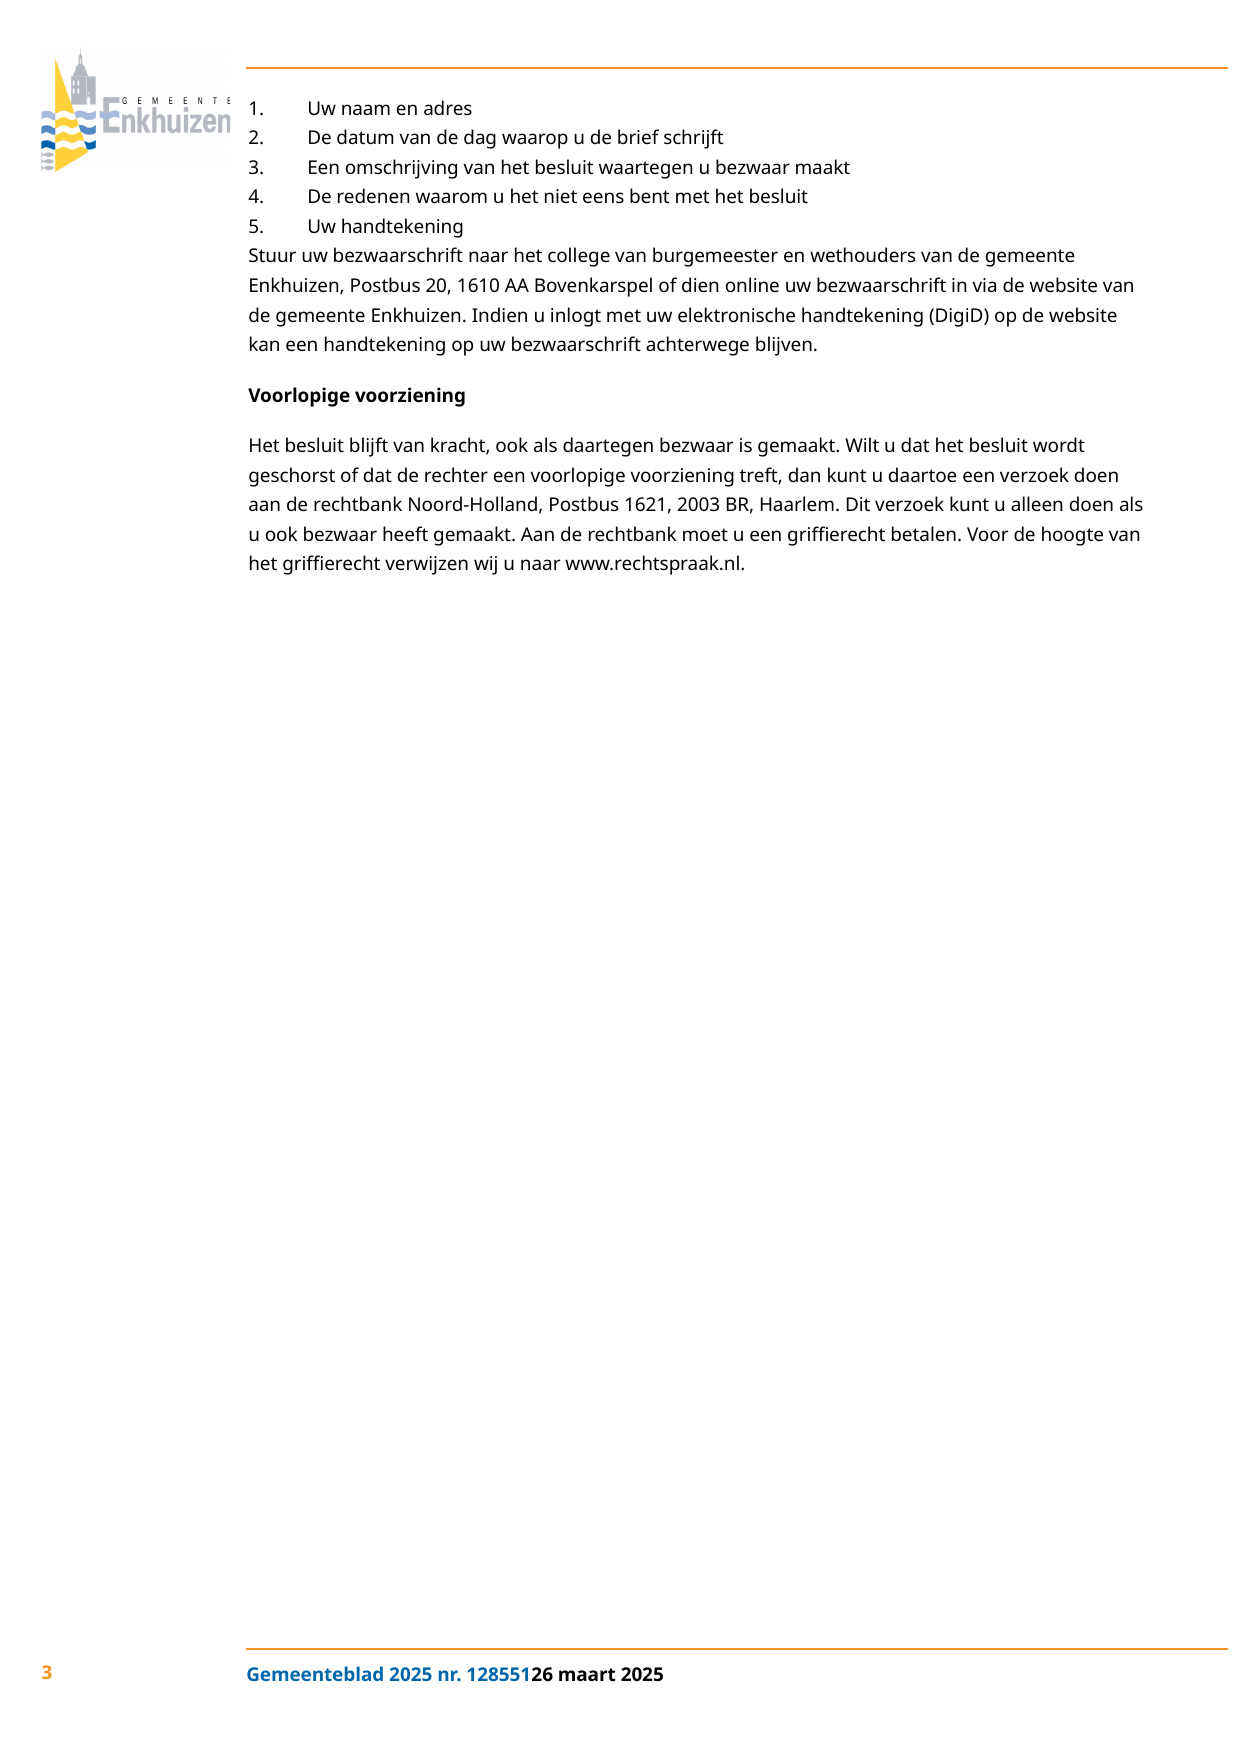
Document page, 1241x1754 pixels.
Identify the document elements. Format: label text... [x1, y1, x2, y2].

text Stuur uw bezwaarschrift naar het college van burgemeester en wethouders van de gemeente Enkhuizen, Postbus 20, 1610 AA Bovenkarspel of dien online uw bezwaarschrift in via de website van de gemeente Enkhuizen. Indien u inlogt met uw elektronische handtekening (DigiD) op de website kan een handtekening op uw bezwaarschrift achterwege blijven. [248, 243, 1152, 357]
picture [41, 47, 231, 172]
text Het besluit blijft van kracht, ook als daartegen bezwaar is gemaakt. Wilt u dat het besluit wordt geschorst of dat de rechter een voorlopige voorziening treft, dan kunt u daartoe een verzoek doen aan de rechtbank Noord-Holland, Postbus 1621, 2003 BR, Haarlem. Dit verzoek kunt u alleen doen als u ook bezwaar heeft gemaakt. Aan de rechtbank moet u een griffierecht betalen. Voor de hoogte van het griffierecht verwijzen wij u naar www.rechtspraak.nl. [248, 432, 1152, 576]
list De datum van de dag waarop u de brief schrijft [248, 124, 1152, 150]
list Uw handtekening [248, 213, 1152, 239]
list De redenen waarom u het niet eens bent met het besluit [248, 183, 1152, 209]
text Voorlopige voorziening [248, 382, 1152, 408]
list Een omschrijving van het besluit waartegen u bezwaar maakt [248, 154, 1152, 180]
list Uw naam en adres [248, 95, 1152, 121]
